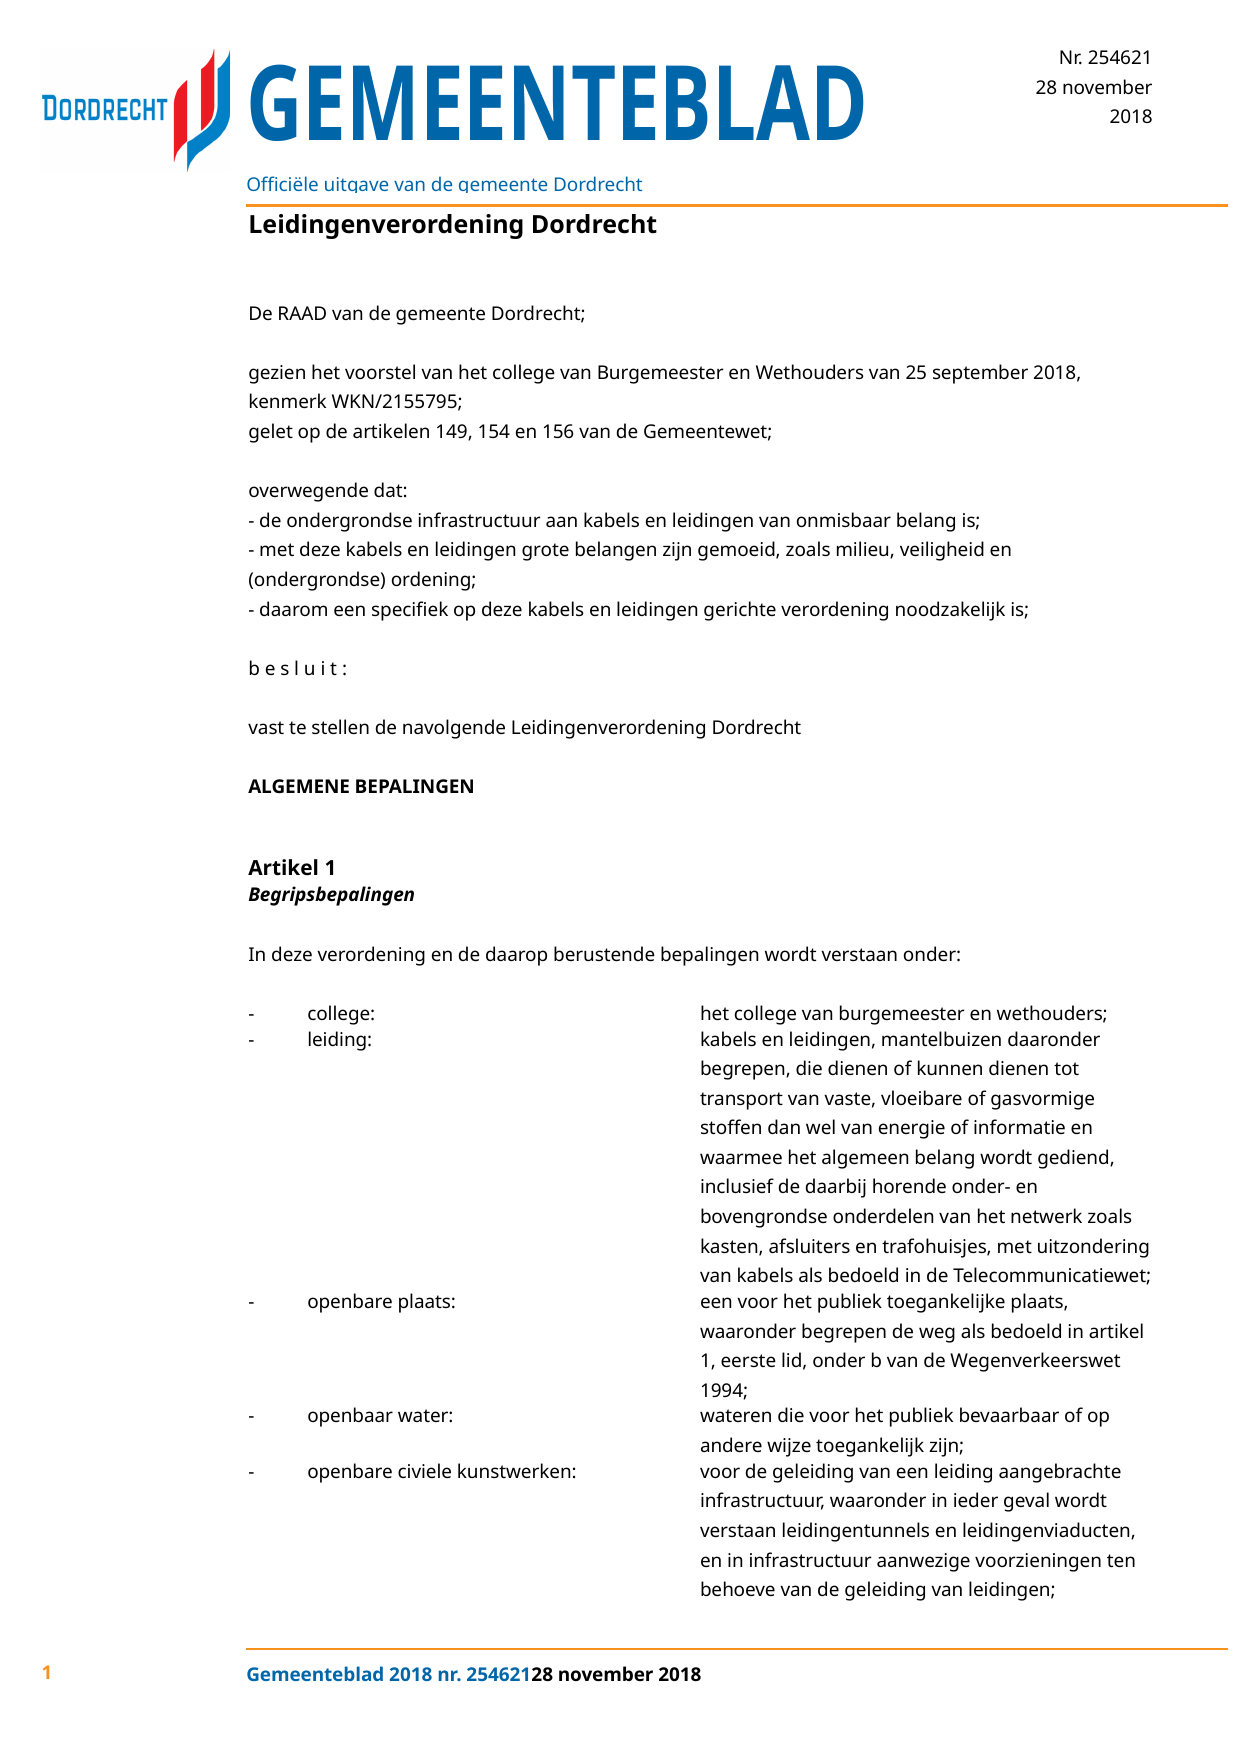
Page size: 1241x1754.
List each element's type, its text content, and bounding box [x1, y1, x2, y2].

text overwegende dat: [248, 477, 1152, 503]
text gelet op de artikelen 149, 154 en 156 van de Gemeentewet; [248, 418, 1152, 444]
text b e s l u i t : [248, 655, 1152, 681]
text In deze verordening en de daarop berustende bepalingen wordt verstaan onder: [248, 941, 1152, 967]
table_cell voor de geleiding van een leiding aangebrachte infrastructuur, waaronder in ieder geval wordt verstaan leidingentunnels en leidingenviaducten, en in infrastructuur aanwezige voorzieningen ten behoeve van de geleiding van leidingen; [700, 1458, 1152, 1602]
text - met deze kabels en leidingen grote belangen zijn gemoeid, zoals milieu, veiligheid en (ondergrondse) ordening; [248, 537, 1152, 592]
text Begripsbepalingen [248, 882, 1152, 907]
text Artikel 1 [248, 853, 1152, 882]
picture [41, 47, 231, 172]
text De RAAD van de gemeente Dordrecht; [248, 300, 1152, 326]
text vast te stellen de navolgende Leidingenverordening Dordrecht [248, 714, 1152, 740]
table_cell leiding: [248, 1026, 700, 1288]
table_cell wateren die voor het publiek bevaarbaar of op andere wijze toegankelijk zijn; [700, 1403, 1152, 1458]
text gezien het voorstel van het college van Burgemeester en Wethouders van 25 september 2018, kenmerk WKN/2155795; [248, 359, 1152, 414]
table_cell openbare plaats: [248, 1288, 700, 1403]
text Leidingenverordening Dordrecht [248, 207, 1152, 241]
text - daarom een specifiek op deze kabels en leidingen gerichte verordening noodzakelijk is; [248, 596, 1152, 621]
table_header het college van burgemeester en wethouders; [700, 1000, 1152, 1026]
text - de ondergrondse infrastructuur aan kabels en leidingen van onmisbaar belang is; [248, 507, 1152, 533]
table_cell een voor het publiek toegankelijke plaats, waaronder begrepen de weg als bedoeld in artikel 1, eerste lid, onder b van de Wegenverkeerswet 1994; [700, 1288, 1152, 1403]
table_cell openbare civiele kunstwerken: [248, 1458, 700, 1602]
table_cell kabels en leidingen, mantelbuizen daaronder begrepen, die dienen of kunnen dienen tot transport van vaste, vloeibare of gasvormige stoffen dan wel van energie of informatie en waarmee het algemeen belang wordt gediend, inclusief de daarbij horende onder- en bovengrondse onderdelen van het netwerk zoals kasten, afsluiters en trafohuisjes, met uitzondering van kabels als bedoeld in de Telecommunicatiewet; [700, 1026, 1152, 1288]
table_header college: [248, 1000, 700, 1026]
text ALGEMENE BEPALINGEN [248, 773, 1152, 799]
table_cell openbaar water: [248, 1403, 700, 1458]
